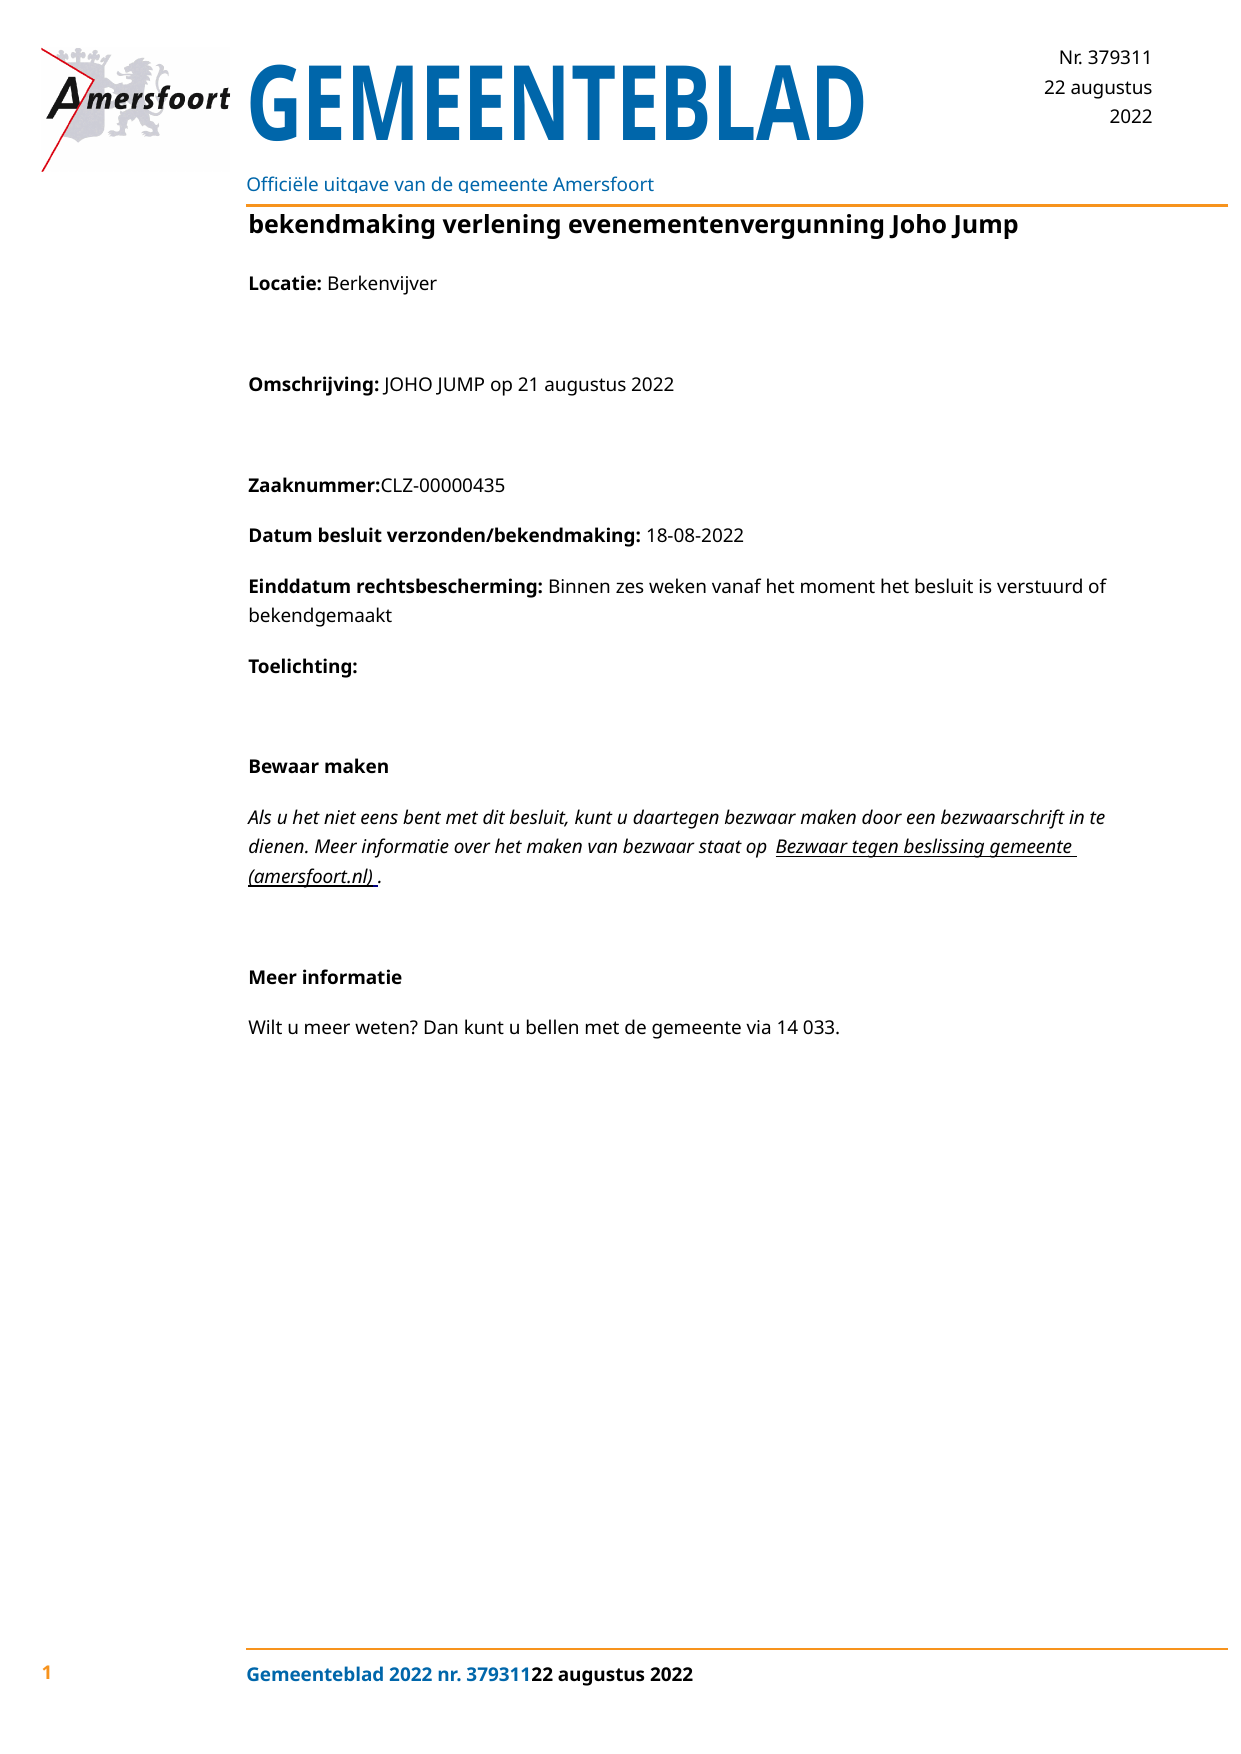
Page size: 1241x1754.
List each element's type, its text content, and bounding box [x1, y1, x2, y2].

text Wilt u meer weten? Dan kunt u bellen met de gemeente via 14 033. [248, 1014, 1152, 1040]
text Bewaar maken [248, 754, 1152, 779]
text Einddatum rechtsbescherming: Binnen zes weken vanaf het moment het besluit is verstuurd of bekendgemaakt [248, 573, 1152, 628]
text Als u het niet eens bent met dit besluit, kunt u daartegen bezwaar maken door een bezwaarschrift in te dienen. Meer informatie over het maken van bezwaar staat op Bezwaar tegen beslissing gemeente (amersfoort.nl) . [248, 804, 1152, 889]
picture [41, 47, 231, 172]
text bekendmaking verlening evenementenvergunning Joho Jump [248, 207, 1152, 241]
text Toelichting: [248, 653, 1152, 678]
text Datum besluit verzonden/bekendmaking: 18-08-2022 [248, 522, 1152, 548]
text Zaaknummer:CLZ-00000435 [248, 472, 1152, 498]
text Locatie: Berkenvijver [248, 270, 1152, 296]
text Meer informatie [248, 964, 1152, 990]
text Omschrijving: JOHO JUMP op 21 augustus 2022 [248, 371, 1152, 397]
